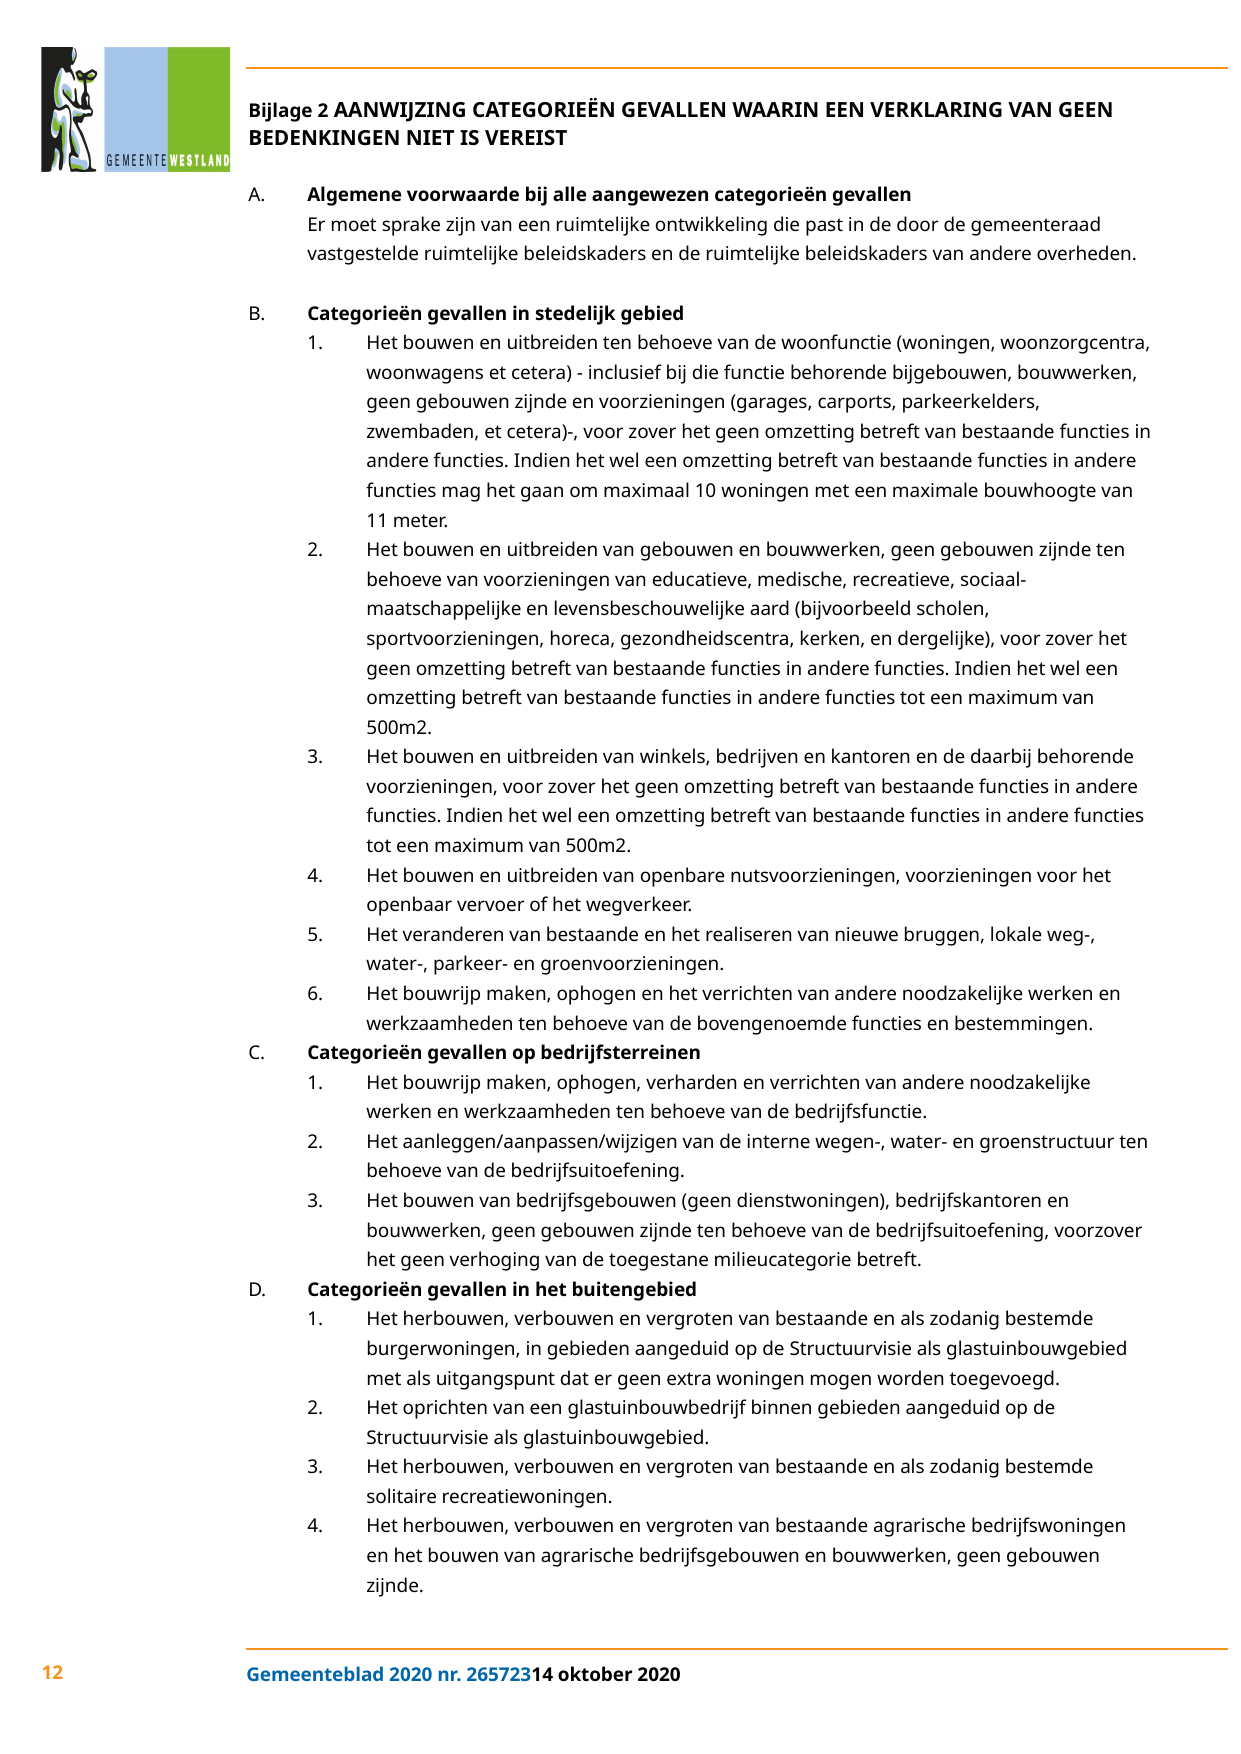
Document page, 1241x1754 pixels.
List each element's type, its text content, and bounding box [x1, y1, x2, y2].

list Categorieën gevallen in het buitengebied [248, 1276, 1152, 1302]
list Categorieën gevallen in stedelijk gebied [248, 300, 1152, 325]
list Het bouwrijp maken, ophogen, verharden en verrichten van andere noodzakelijke werken en werkzaamheden ten behoeve van de bedrijfsfunctie. [307, 1069, 1152, 1124]
list Het bouwen en uitbreiden ten behoeve van de woonfunctie (woningen, woonzorgcentra, woonwagens et cetera) - inclusief bij die functie behorende bijgebouwen, bouwwerken, geen gebouwen zijnde en voorzieningen (garages, carports, parkeerkelders, zwembaden, et cetera)-, voor zover het geen omzetting betreft van bestaande functies in andere functies. Indien het wel een omzetting betreft van bestaande functies in andere functies mag het gaan om maximaal 10 woningen met een maximale bouwhoogte van 11 meter. [307, 329, 1152, 532]
list Het aanleggen/aanpassen/wijzigen van de interne wegen-, water- en groenstructuur ten behoeve van de bedrijfsuitoefening. [307, 1128, 1152, 1183]
list Algemene voorwaarde bij alle aangewezen categorieën gevallen [248, 181, 1152, 207]
list Het bouwrijp maken, ophogen en het verrichten van andere noodzakelijke werken en werkzaamheden ten behoeve van de bovengenoemde functies en bestemmingen. [307, 980, 1152, 1035]
list Het herbouwen, verbouwen en vergroten van bestaande en als zodanig bestemde solitaire recreatiewoningen. [307, 1453, 1152, 1509]
list Het bouwen en uitbreiden van winkels, bedrijven en kantoren en de daarbij behorende voorzieningen, voor zover het geen omzetting betreft van bestaande functies in andere functies. Indien het wel een omzetting betreft van bestaande functies in andere functies tot een maximum van 500m2. [307, 743, 1152, 858]
list Het bouwen en uitbreiden van openbare nutsvoorzieningen, voorzieningen voor het openbaar vervoer of het wegverkeer. [307, 862, 1152, 917]
text Bijlage 2 AANWIJZING CATEGORIEËN GEVALLEN WAARIN EEN VERKLARING VAN GEEN BEDENKINGEN NIET IS VEREIST [248, 95, 1152, 152]
list Het oprichten van een glastuinbouwbedrijf binnen gebieden aangeduid op de Structuurvisie als glastuinbouwgebied. [307, 1394, 1152, 1449]
list Het bouwen en uitbreiden van gebouwen en bouwwerken, geen gebouwen zijnde ten behoeve van voorzieningen van educatieve, medische, recreatieve, sociaal-maatschappelijke en levensbeschouwelijke aard (bijvoorbeeld scholen, sportvoorzieningen, horeca, gezondheidscentra, kerken, en dergelijke), voor zover het geen omzetting betreft van bestaande functies in andere functies. Indien het wel een omzetting betreft van bestaande functies in andere functies tot een maximum van 500m2. [307, 536, 1152, 739]
list Er moet sprake zijn van een ruimtelijke ontwikkeling die past in de door de gemeenteraad vastgestelde ruimtelijke beleidskaders en de ruimtelijke beleidskaders van andere overheden. [248, 211, 1152, 266]
picture [41, 47, 231, 172]
list Het veranderen van bestaande en het realiseren van nieuwe bruggen, lokale weg-, water-, parkeer- en groenvoorzieningen. [307, 921, 1152, 976]
list Het herbouwen, verbouwen en vergroten van bestaande en als zodanig bestemde burgerwoningen, in gebieden aangeduid op de Structuurvisie als glastuinbouwgebied met als uitgangspunt dat er geen extra woningen mogen worden toegevoegd. [307, 1306, 1152, 1390]
list Het bouwen van bedrijfsgebouwen (geen dienstwoningen), bedrijfskantoren en bouwwerken, geen gebouwen zijnde ten behoeve van de bedrijfsuitoefening, voorzover het geen verhoging van de toegestane milieucategorie betreft. [307, 1187, 1152, 1272]
list Categorieën gevallen op bedrijfsterreinen [248, 1039, 1152, 1065]
list Het herbouwen, verbouwen en vergroten van bestaande agrarische bedrijfswoningen en het bouwen van agrarische bedrijfsgebouwen en bouwwerken, geen gebouwen zijnde. [307, 1513, 1152, 1597]
